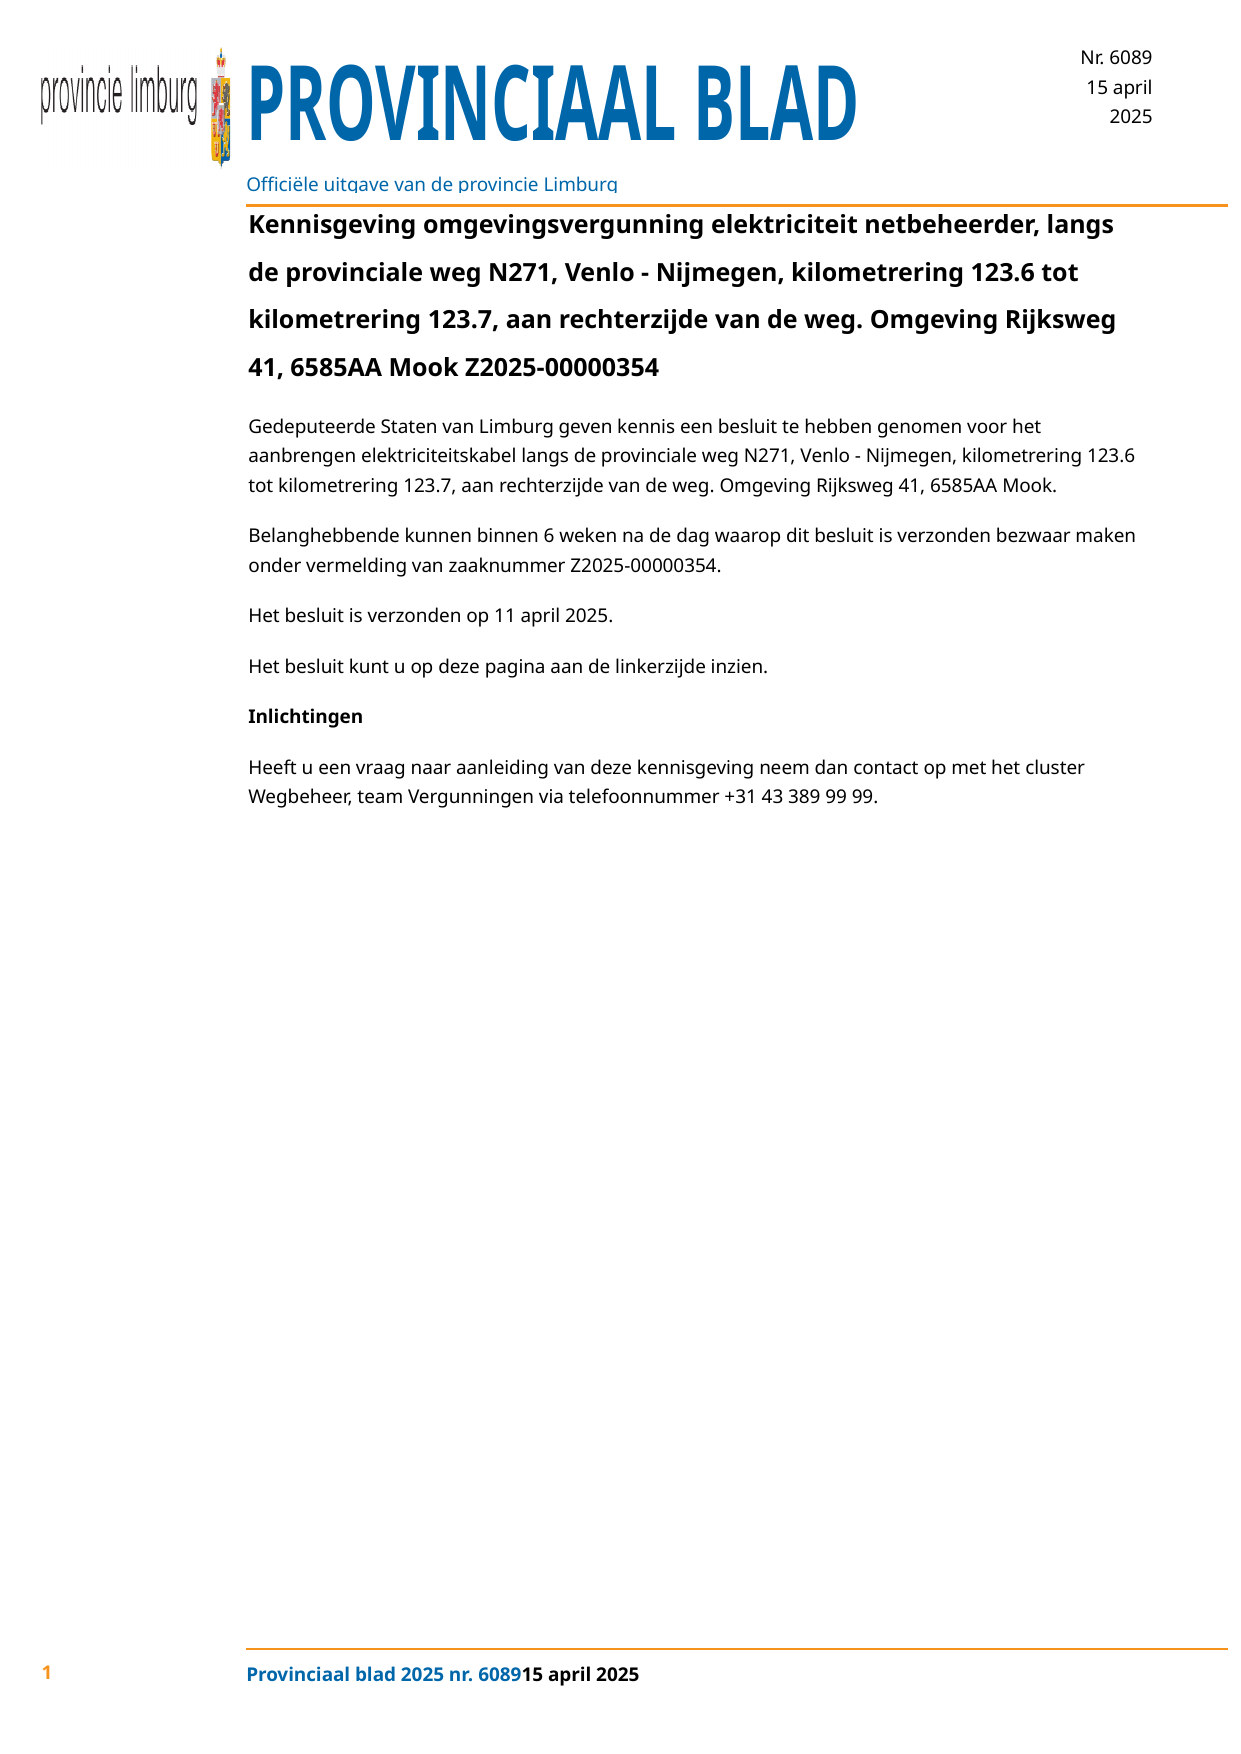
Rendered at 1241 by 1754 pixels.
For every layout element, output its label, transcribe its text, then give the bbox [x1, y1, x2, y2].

text Het besluit kunt u op deze pagina aan de linkerzijde inzien. [248, 653, 1152, 679]
text Heeft u een vraag naar aanleiding van deze kennisgeving neem dan contact op met het cluster Wegbeheer, team Vergunningen via telefoonnummer +31 43 389 99 99. [248, 754, 1152, 809]
picture [41, 47, 231, 172]
text Gedeputeerde Staten van Limburg geven kennis een besluit te hebben genomen voor het aanbrengen elektriciteitskabel langs de provinciale weg N271, Venlo - Nijmegen, kilometrering 123.6 tot kilometrering 123.7, aan rechterzijde van de weg. Omgeving Rijksweg 41, 6585AA Mook. [248, 413, 1152, 498]
text Inlichtingen [248, 703, 1152, 729]
text Belanghebbende kunnen binnen 6 weken na de dag waarop dit besluit is verzonden bezwaar maken onder vermelding van zaaknummer Z2025-00000354. [248, 523, 1152, 578]
text Kennisgeving omgevingsvergunning elektriciteit netbeheerder, langs de provinciale weg N271, Venlo - Nijmegen, kilometrering 123.6 tot kilometrering 123.7, aan rechterzijde van de weg. Omgeving Rijksweg 41, 6585AA Mook Z2025-00000354 [248, 207, 1152, 384]
text Het besluit is verzonden op 11 april 2025. [248, 603, 1152, 628]
